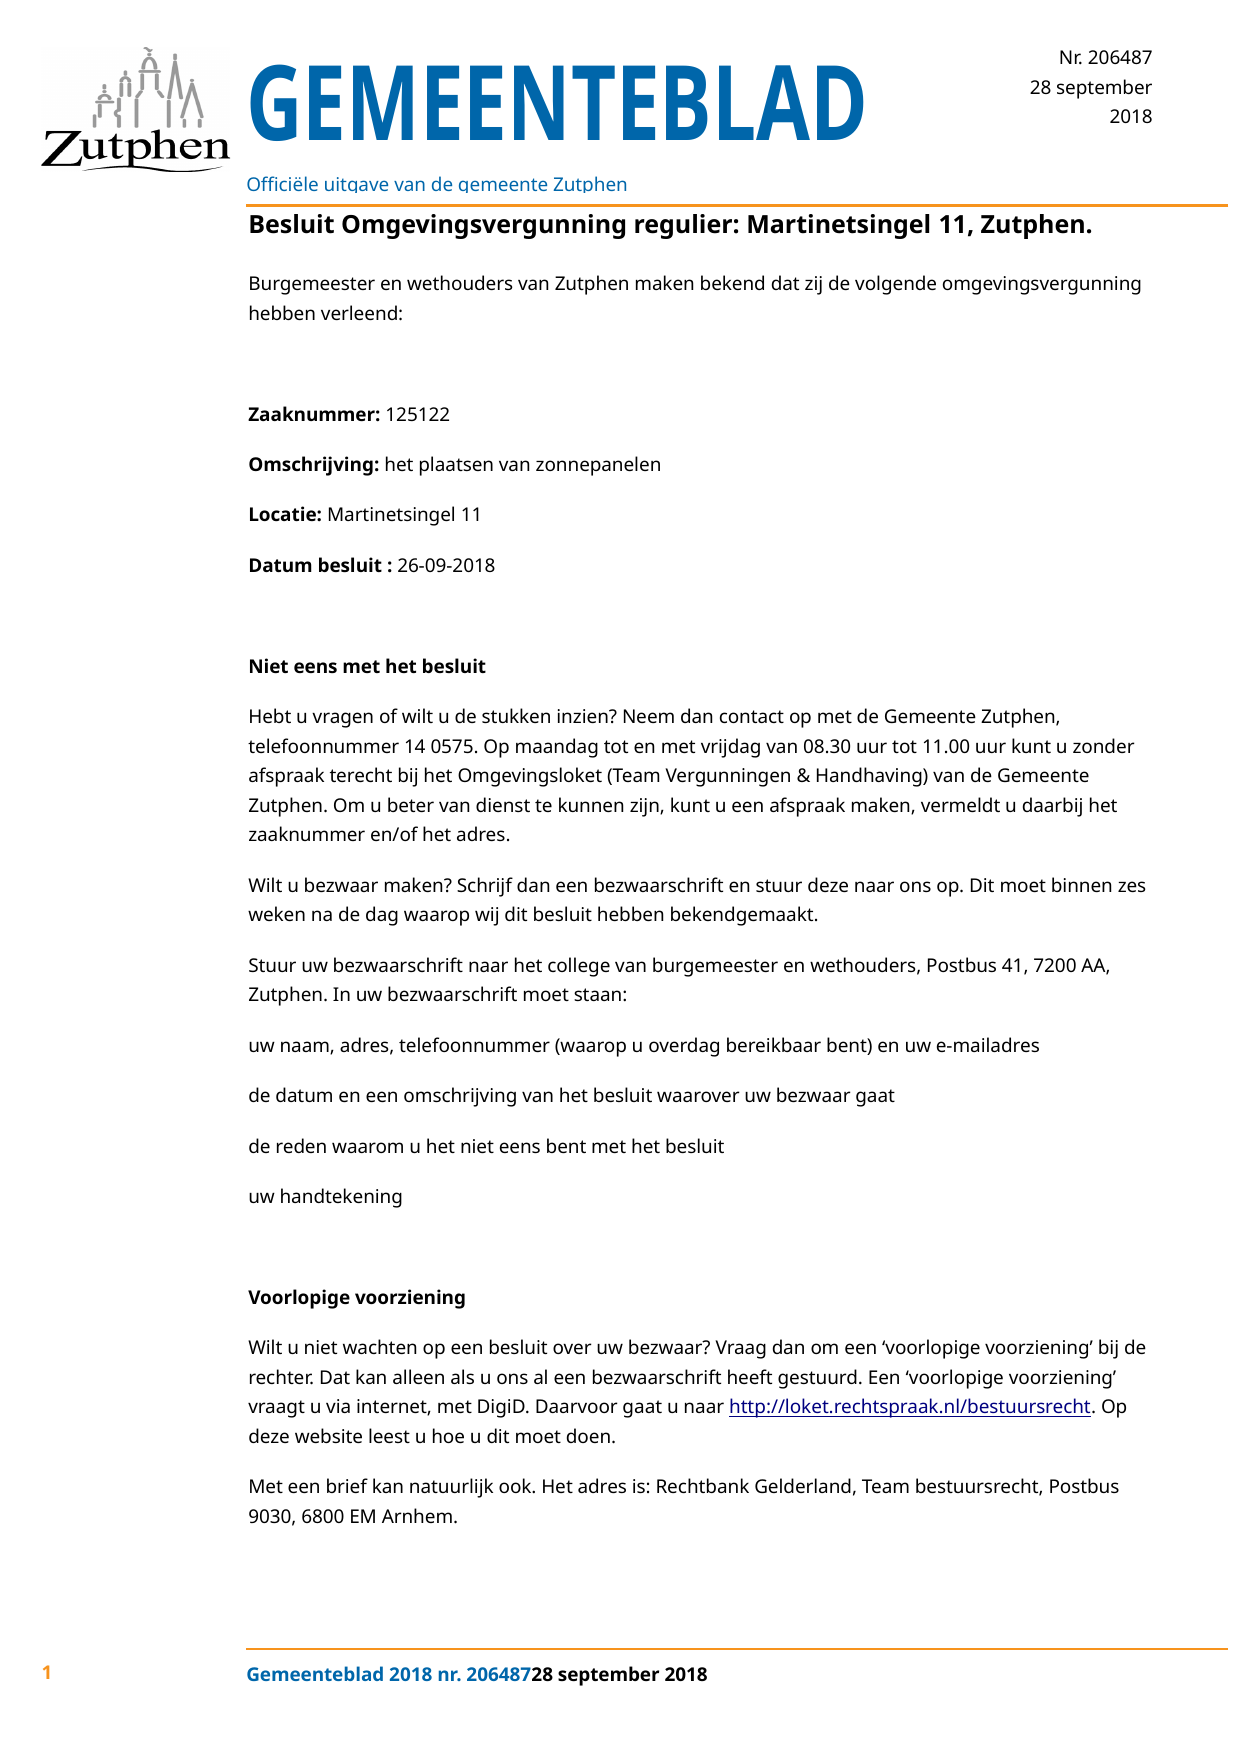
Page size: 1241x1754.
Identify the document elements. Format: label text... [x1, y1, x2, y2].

text Datum besluit : 26-09-2018 [248, 552, 1152, 578]
text Wilt u bezwaar maken? Schrijf dan een bezwaarschrift en stuur deze naar ons op. Dit moet binnen zes weken na de dag waarop wij dit besluit hebben bekendgemaakt. [248, 872, 1152, 927]
text Burgemeester en wethouders van Zutphen maken bekend dat zij de volgende omgevingsvergunning hebben verleend: [248, 270, 1152, 326]
text Niet eens met het besluit [248, 653, 1152, 678]
text Wilt u niet wachten op een besluit over uw bezwaar? Vraag dan om een ‘voorlopige voorziening’ bij de rechter. Dat kan alleen als u ons al een bezwaarschrift heeft gestuurd. Een ‘voorlopige voorziening’ vraagt u via internet, met DigiD. Daarvoor gaat u naar http://loket.rechtspraak.nl/bestuursrecht. Op deze website leest u hoe u dit moet doen. [248, 1334, 1152, 1449]
text de datum en een omschrijving van het besluit waarover uw bezwaar gaat [248, 1082, 1152, 1108]
text Hebt u vragen of wilt u de stukken inzien? Neem dan contact op met de Gemeente Zutphen, telefoonnummer 14 0575. Op maandag tot en met vrijdag van 08.30 uur tot 11.00 uur kunt u zonder afspraak terecht bij het Omgevingsloket (Team Vergunningen & Handhaving) van de Gemeente Zutphen. Om u beter van dienst te kunnen zijn, kunt u een afspraak maken, vermeldt u daarbij het zaaknummer en/of het adres. [248, 703, 1152, 847]
text Voorlopige voorziening [248, 1284, 1152, 1310]
text Met een brief kan natuurlijk ook. Het adres is: Rechtbank Gelderland, Team bestuursrecht, Postbus 9030, 6800 EM Arnhem. [248, 1474, 1152, 1529]
text uw handtekening [248, 1183, 1152, 1209]
text Locatie: Martinetsingel 11 [248, 502, 1152, 527]
text Zaaknummer: 125122 [248, 401, 1152, 426]
text uw naam, adres, telefoonnummer (waarop u overdag bereikbaar bent) en uw e-mailadres [248, 1032, 1152, 1058]
picture [41, 47, 231, 172]
text Omschrijving: het plaatsen van zonnepanelen [248, 451, 1152, 477]
text Besluit Omgevingsvergunning regulier: Martinetsingel 11, Zutphen. [248, 207, 1152, 241]
text Stuur uw bezwaarschrift naar het college van burgemeester en wethouders, Postbus 41, 7200 AA, Zutphen. In uw bezwaarschrift moet staan: [248, 952, 1152, 1007]
text de reden waarom u het niet eens bent met het besluit [248, 1133, 1152, 1158]
